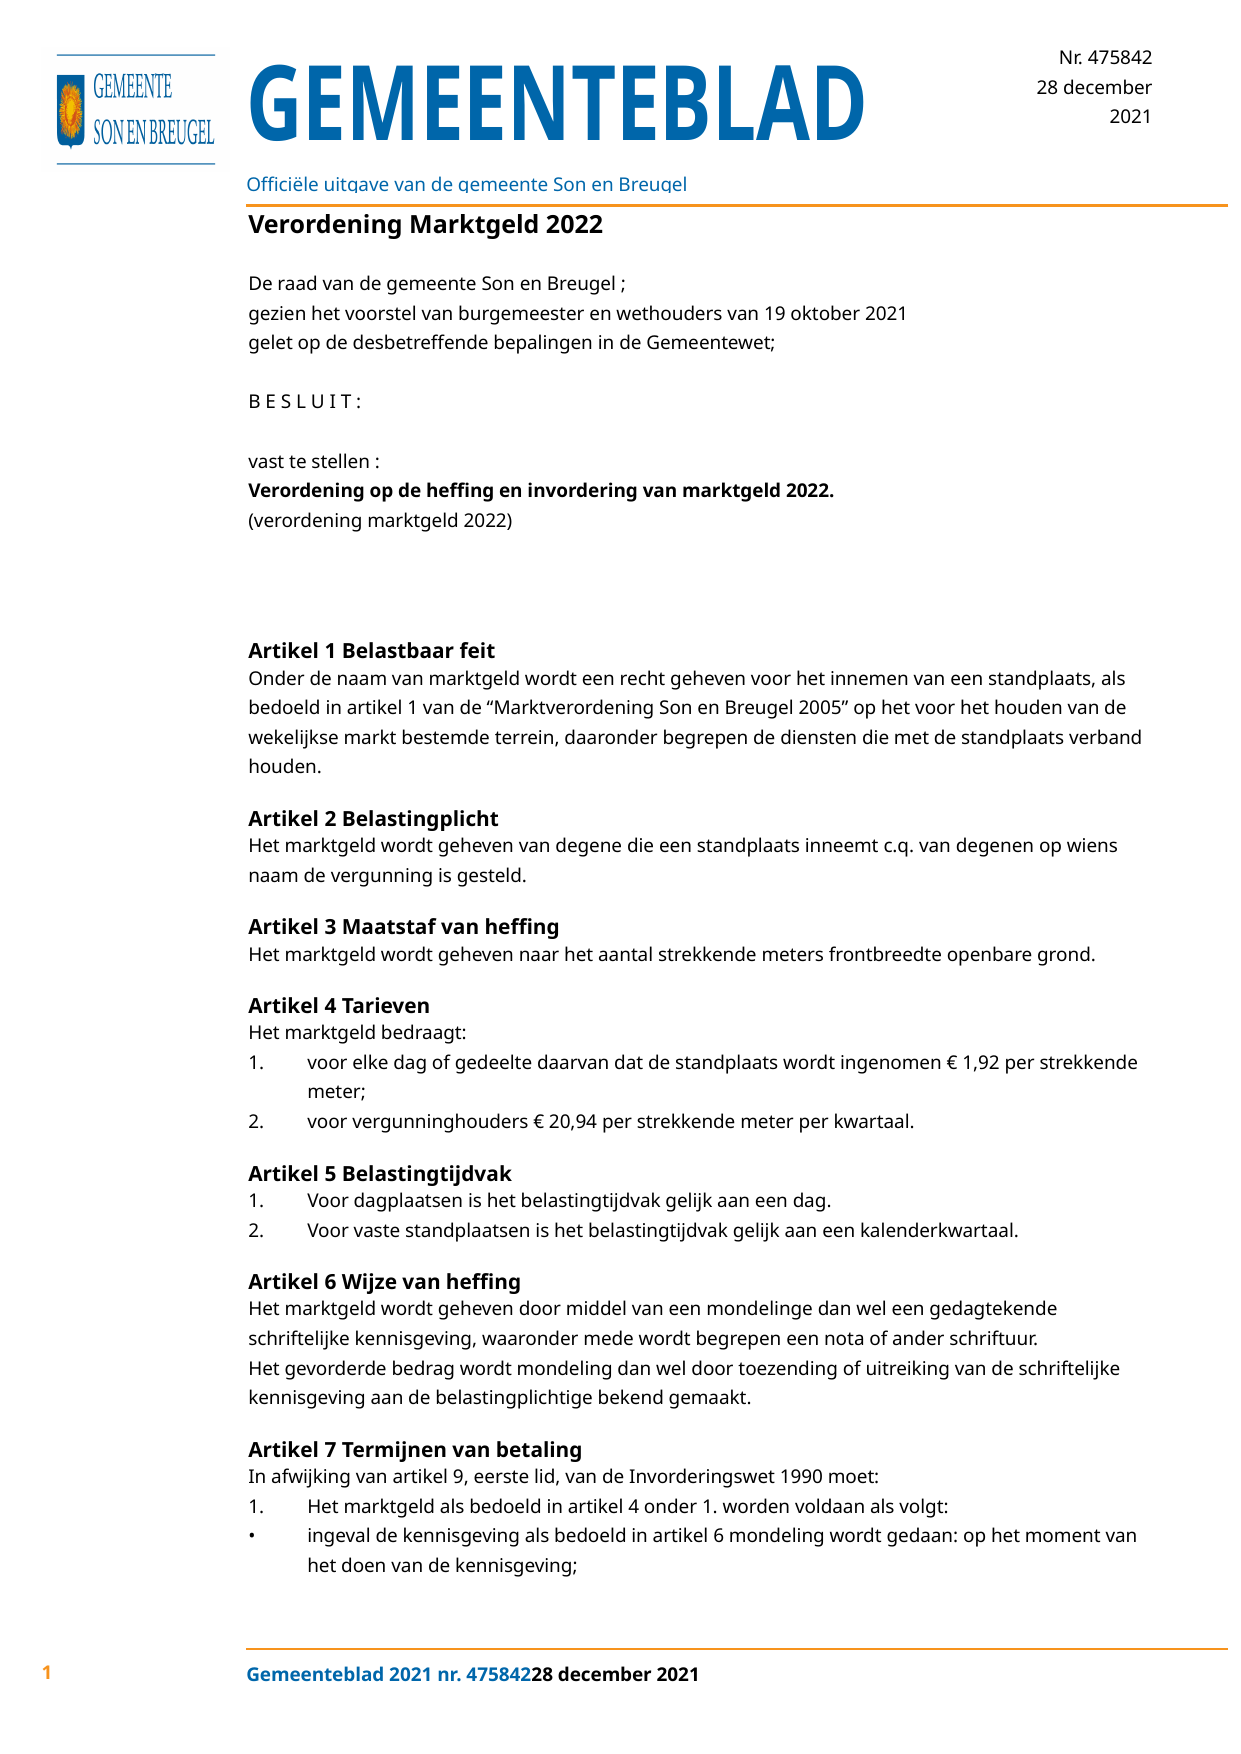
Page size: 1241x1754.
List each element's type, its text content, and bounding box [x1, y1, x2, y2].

text B E S L U I T : [248, 389, 1152, 414]
text Artikel 1 Belastbaar feit [248, 636, 1152, 665]
text Verordening op de heffing en invordering van marktgeld 2022. [248, 477, 1152, 503]
list voor elke dag of gedeelte daarvan dat de standplaats wordt ingenomen € 1,92 per strekkende meter; [248, 1049, 1152, 1104]
text In afwijking van artikel 9, eerste lid, van de Invorderingswet 1990 moet: [248, 1463, 1152, 1489]
text Artikel 6 Wijze van heffing [248, 1267, 1152, 1296]
list ingeval de kennisgeving als bedoeld in artikel 6 mondeling wordt gedaan: op het moment van het doen van de kennisgeving; [248, 1522, 1152, 1578]
text gezien het voorstel van burgemeester en wethouders van 19 oktober 2021 [248, 300, 1152, 326]
list Het marktgeld als bedoeld in artikel 4 onder 1. worden voldaan als volgt: [248, 1493, 1152, 1518]
text (verordening marktgeld 2022) [248, 507, 1152, 533]
text De raad van de gemeente Son en Breugel ; [248, 270, 1152, 296]
text vast te stellen : [248, 448, 1152, 473]
list Voor dagplaatsen is het belastingtijdvak gelijk aan een dag. [248, 1187, 1152, 1213]
text Artikel 3 Maatstaf van heffing [248, 912, 1152, 941]
text Het gevorderde bedrag wordt mondeling dan wel door toezending of uitreiking van de schriftelijke kennisgeving aan de belastingplichtige bekend gemaakt. [248, 1355, 1152, 1410]
text Artikel 2 Belastingplicht [248, 804, 1152, 832]
text Artikel 4 Tarieven [248, 991, 1152, 1019]
list voor vergunninghouders € 20,94 per strekkende meter per kwartaal. [248, 1108, 1152, 1134]
list Voor vaste standplaatsen is het belastingtijdvak gelijk aan een kalenderkwartaal. [248, 1217, 1152, 1242]
text Het marktgeld wordt geheven van degene die een standplaats inneemt c.q. van degenen op wiens naam de vergunning is gesteld. [248, 832, 1152, 888]
text Artikel 5 Belastingtijdvak [248, 1159, 1152, 1187]
text gelet op de desbetreffende bepalingen in de Gemeentewet; [248, 329, 1152, 355]
text Het marktgeld bedraagt: [248, 1019, 1152, 1045]
picture [41, 47, 231, 172]
text Onder de naam van marktgeld wordt een recht geheven voor het innemen van een standplaats, als bedoeld in artikel 1 van de “Marktverordening Son en Breugel 2005” op het voor het houden van de wekelijkse markt bestemde terrein, daaronder begrepen de diensten die met de standplaats verband houden. [248, 665, 1152, 779]
text Artikel 7 Termijnen van betaling [248, 1435, 1152, 1463]
text Verordening Marktgeld 2022 [248, 207, 1152, 241]
text Het marktgeld wordt geheven door middel van een mondelinge dan wel een gedagtekende schriftelijke kennisgeving, waaronder mede wordt begrepen een nota of ander schriftuur. [248, 1296, 1152, 1351]
text Het marktgeld wordt geheven naar het aantal strekkende meters frontbreedte openbare grond. [248, 941, 1152, 966]
